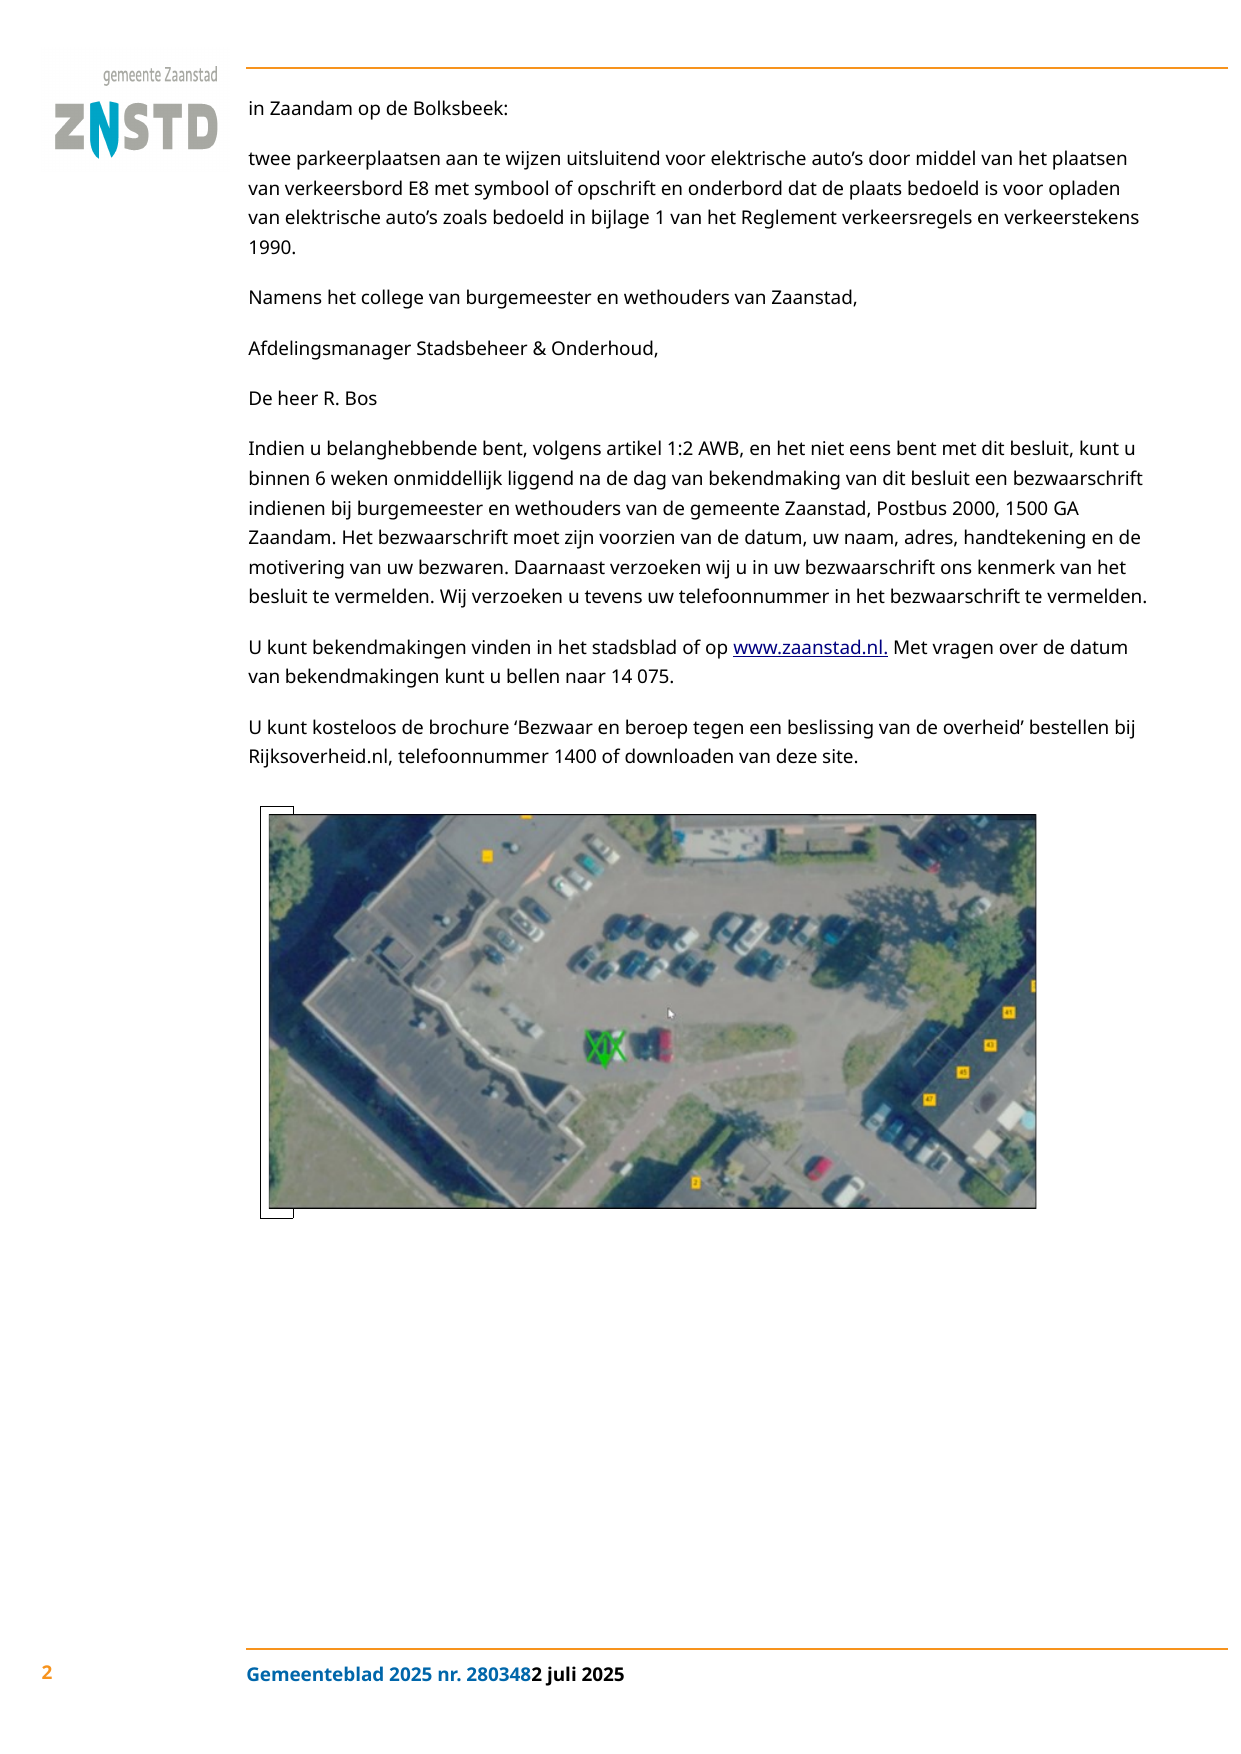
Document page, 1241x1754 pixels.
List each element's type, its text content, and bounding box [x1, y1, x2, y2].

text twee parkeerplaatsen aan te wijzen uitsluitend voor elektrische auto’s door middel van het plaatsen van verkeersbord E8 met symbool of opschrift en onderbord dat de plaats bedoeld is voor opladen van elektrische auto’s zoals bedoeld in bijlage 1 van het Reglement verkeersregels en verkeerstekens 1990. [248, 145, 1152, 260]
text U kunt kosteloos de brochure ‘Bezwaar en beroep tegen een beslissing van de overheid’ bestellen bij Rijksoverheid.nl, telefoonnummer 1400 of downloaden van deze site. [248, 714, 1152, 769]
text Indien u belanghebbende bent, volgens artikel 1:2 AWB, en het niet eens bent met dit besluit, kunt u binnen 6 weken onmiddellijk liggend na de dag van bekendmaking van dit besluit een bezwaarschrift indienen bij burgemeester en wethouders van de gemeente Zaanstad, Postbus 2000, 1500 GA Zaandam. Het bezwaarschrift moet zijn voorzien van de datum, uw naam, adres, handtekening en de motivering van uw bezwaren. Daarnaast verzoeken wij u in uw bezwaarschrift ons kenmerk van het besluit te vermelden. Wij verzoeken u tevens uw telefoonnummer in het bezwaarschrift te vermelden. [248, 436, 1152, 609]
text Namens het college van burgemeester en wethouders van Zaanstad, [248, 284, 1152, 310]
picture [268, 814, 1037, 1209]
text Afdelingsmanager Stadsbeheer & Onderhoud, [248, 335, 1152, 361]
picture [41, 47, 231, 172]
text De heer R. Bos [248, 385, 1152, 411]
text U kunt bekendmakingen vinden in het stadsblad of op www.zaanstad.nl. Met vragen over de datum van bekendmakingen kunt u bellen naar 14 075. [248, 634, 1152, 689]
text in Zaandam op de Bolksbeek: [248, 95, 1152, 121]
